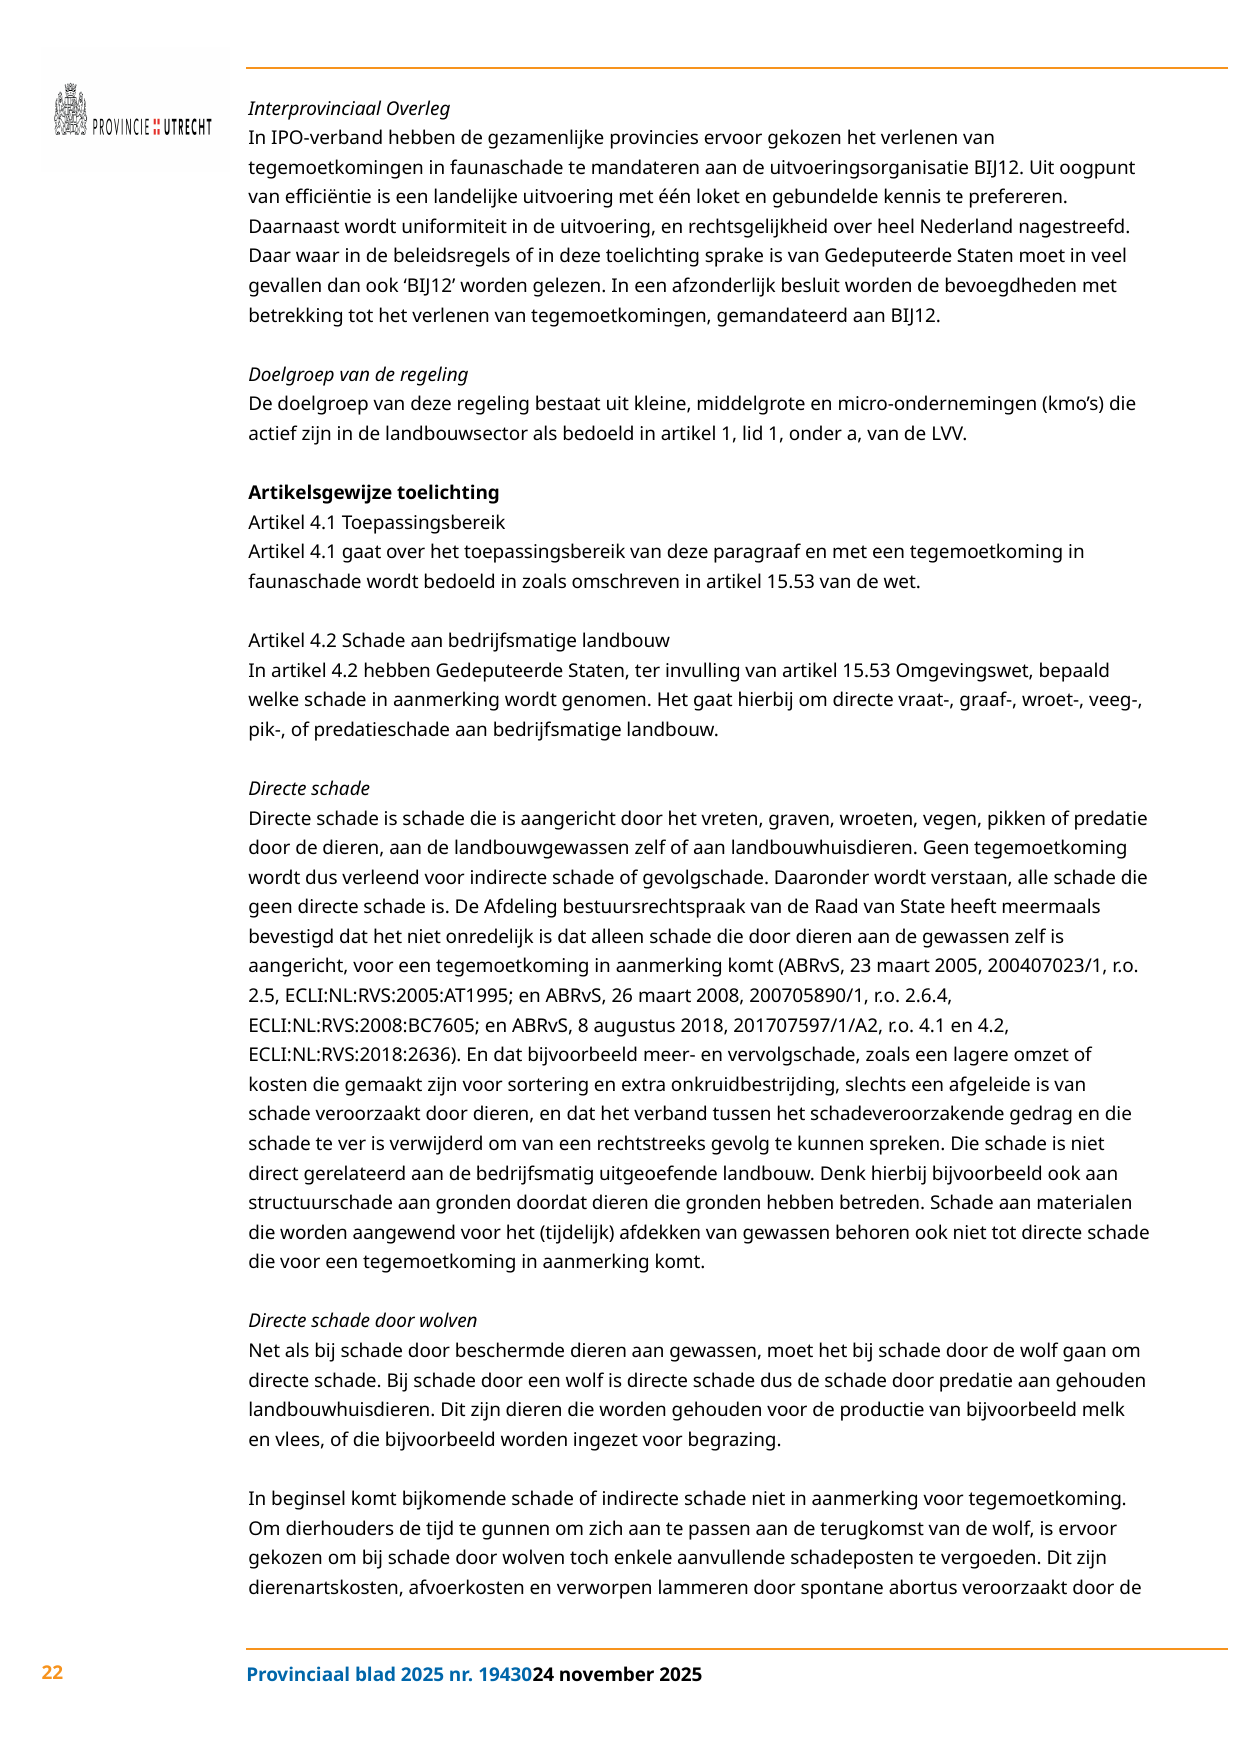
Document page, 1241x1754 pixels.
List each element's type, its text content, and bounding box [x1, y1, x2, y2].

text Directe schade door wolven [248, 1308, 1152, 1333]
text Artikel 4.1 Toepassingsbereik [248, 509, 1152, 535]
text Artikelsgewijze toelichting [248, 479, 1152, 505]
text Artikel 4.1 gaat over het toepassingsbereik van deze paragraaf en met een tegemoetkoming in faunaschade wordt bedoeld in zoals omschreven in artikel 15.53 van de wet. [248, 538, 1152, 594]
text Directe schade [248, 775, 1152, 801]
text In artikel 4.2 hebben Gedeputeerde Staten, ter invulling van artikel 15.53 Omgevingswet, bepaald welke schade in aanmerking wordt genomen. Het gaat hierbij om directe vraat-, graaf-, wroet-, veeg-, pik-, of predatieschade aan bedrijfsmatige landbouw. [248, 657, 1152, 742]
text Directe schade is schade die is aangericht door het vreten, graven, wroeten, vegen, pikken of predatie door de dieren, aan de landbouwgewassen zelf of aan landbouwhuisdieren. Geen tegemoetkoming wordt dus verleend voor indirecte schade of gevolgschade. Daaronder wordt verstaan, alle schade die geen directe schade is. De Afdeling bestuursrechtspraak van de Raad van State heeft meermaals bevestigd dat het niet onredelijk is dat alleen schade die door dieren aan de gewassen zelf is aangericht, voor een tegemoetkoming in aanmerking komt (ABRvS, 23 maart 2005, 200407023/1, r.o. 2.5, ECLI:NL:RVS:2005:AT1995; en ABRvS, 26 maart 2008, 200705890/1, r.o. 2.6.4, ECLI:NL:RVS:2008:BC7605; en ABRvS, 8 augustus 2018, 201707597/1/A2, r.o. 4.1 en 4.2, ECLI:NL:RVS:2018:2636). En dat bijvoorbeeld meer- en vervolgschade, zoals een lagere omzet of kosten die gemaakt zijn voor sortering en extra onkruidbestrijding, slechts een afgeleide is van schade veroorzaakt door dieren, en dat het verband tussen het schadeveroorzakende gedrag en die schade te ver is verwijderd om van een rechtstreeks gevolg te kunnen spreken. Die schade is niet direct gerelateerd aan de bedrijfsmatig uitgeoefende landbouw. Denk hierbij bijvoorbeeld ook aan structuurschade aan gronden doordat dieren die gronden hebben betreden. Schade aan materialen die worden aangewend voor het (tijdelijk) afdekken van gewassen behoren ook niet tot directe schade die voor een tegemoetkoming in aanmerking komt. [248, 805, 1152, 1274]
text Interprovinciaal Overleg [248, 95, 1152, 121]
text Net als bij schade door beschermde dieren aan gewassen, moet het bij schade door de wolf gaan om directe schade. Bij schade door een wolf is directe schade dus de schade door predatie aan gehouden landbouwhuisdieren. Dit zijn dieren die worden gehouden voor de productie van bijvoorbeeld melk en vlees, of die bijvoorbeeld worden ingezet voor begrazing. [248, 1337, 1152, 1452]
text In IPO-verband hebben de gezamenlijke provincies ervoor gekozen het verlenen van tegemoetkomingen in faunaschade te mandateren aan de uitvoeringsorganisatie BIJ12. Uit oogpunt van efficiëntie is een landelijke uitvoering met één loket en gebundelde kennis te prefereren. Daarnaast wordt uniformiteit in de uitvoering, en rechtsgelijkheid over heel Nederland nagestreefd. Daar waar in de beleidsregels of in deze toelichting sprake is van Gedeputeerde Staten moet in veel gevallen dan ook ‘BIJ12’ worden gelezen. In een afzonderlijk besluit worden de bevoegdheden met betrekking tot het verlenen van tegemoetkomingen, gemandateerd aan BIJ12. [248, 124, 1152, 328]
text In beginsel komt bijkomende schade of indirecte schade niet in aanmerking voor tegemoetkoming. Om dierhouders de tijd te gunnen om zich aan te passen aan de terugkomst van de wolf, is ervoor gekozen om bij schade door wolven toch enkele aanvullende schadeposten te vergoeden. Dit zijn dierenartskosten, afvoerkosten en verworpen lammeren door spontane abortus veroorzaakt door de [248, 1485, 1152, 1600]
text Artikel 4.2 Schade aan bedrijfsmatige landbouw [248, 627, 1152, 653]
picture [41, 47, 231, 172]
text Doelgroep van de regeling [248, 361, 1152, 387]
text De doelgroep van deze regeling bestaat uit kleine, middelgrote en micro-ondernemingen (kmo’s) die actief zijn in de landbouwsector als bedoeld in artikel 1, lid 1, onder a, van de LVV. [248, 391, 1152, 446]
